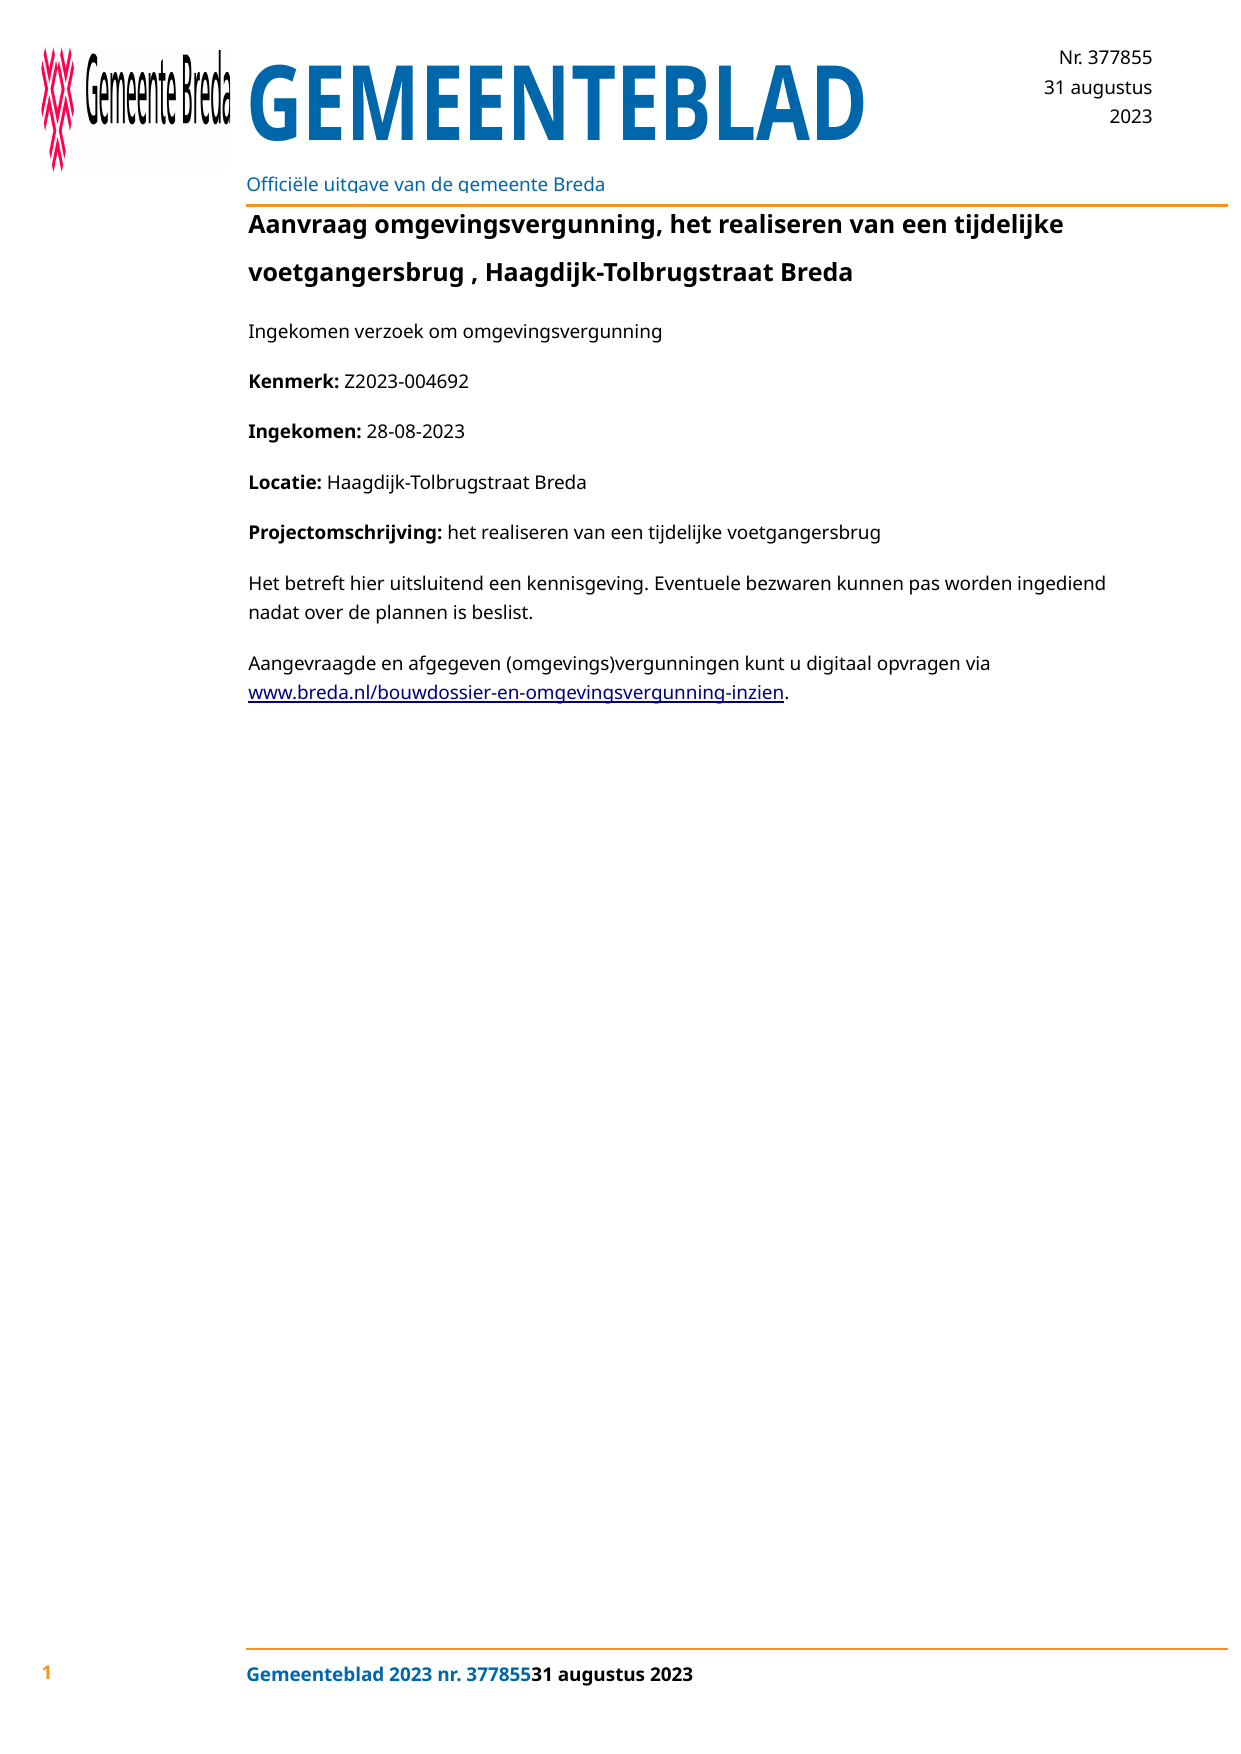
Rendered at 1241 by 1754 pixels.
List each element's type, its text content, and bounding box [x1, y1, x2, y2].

text Het betreft hier uitsluitend een kennisgeving. Eventuele bezwaren kunnen pas worden ingediend nadat over de plannen is beslist. [248, 570, 1152, 625]
text Ingekomen verzoek om omgevingsvergunning [248, 318, 1152, 344]
text Aangevraagde en afgegeven (omgevings)vergunningen kunt u digitaal opvragen via www.breda.nl/bouwdossier-en-omgevingsvergunning-inzien. [248, 650, 1152, 705]
text Projectomschrijving: het realiseren van een tijdelijke voetgangersbrug [248, 519, 1152, 545]
text Locatie: Haagdijk-Tolbrugstraat Breda [248, 469, 1152, 495]
text Aanvraag omgevingsvergunning, het realiseren van een tijdelijke voetgangersbrug , Haagdijk-Tolbrugstraat Breda [248, 207, 1152, 288]
text Ingekomen: 28-08-2023 [248, 419, 1152, 444]
picture [41, 47, 231, 172]
text Kenmerk: Z2023-004692 [248, 368, 1152, 394]
